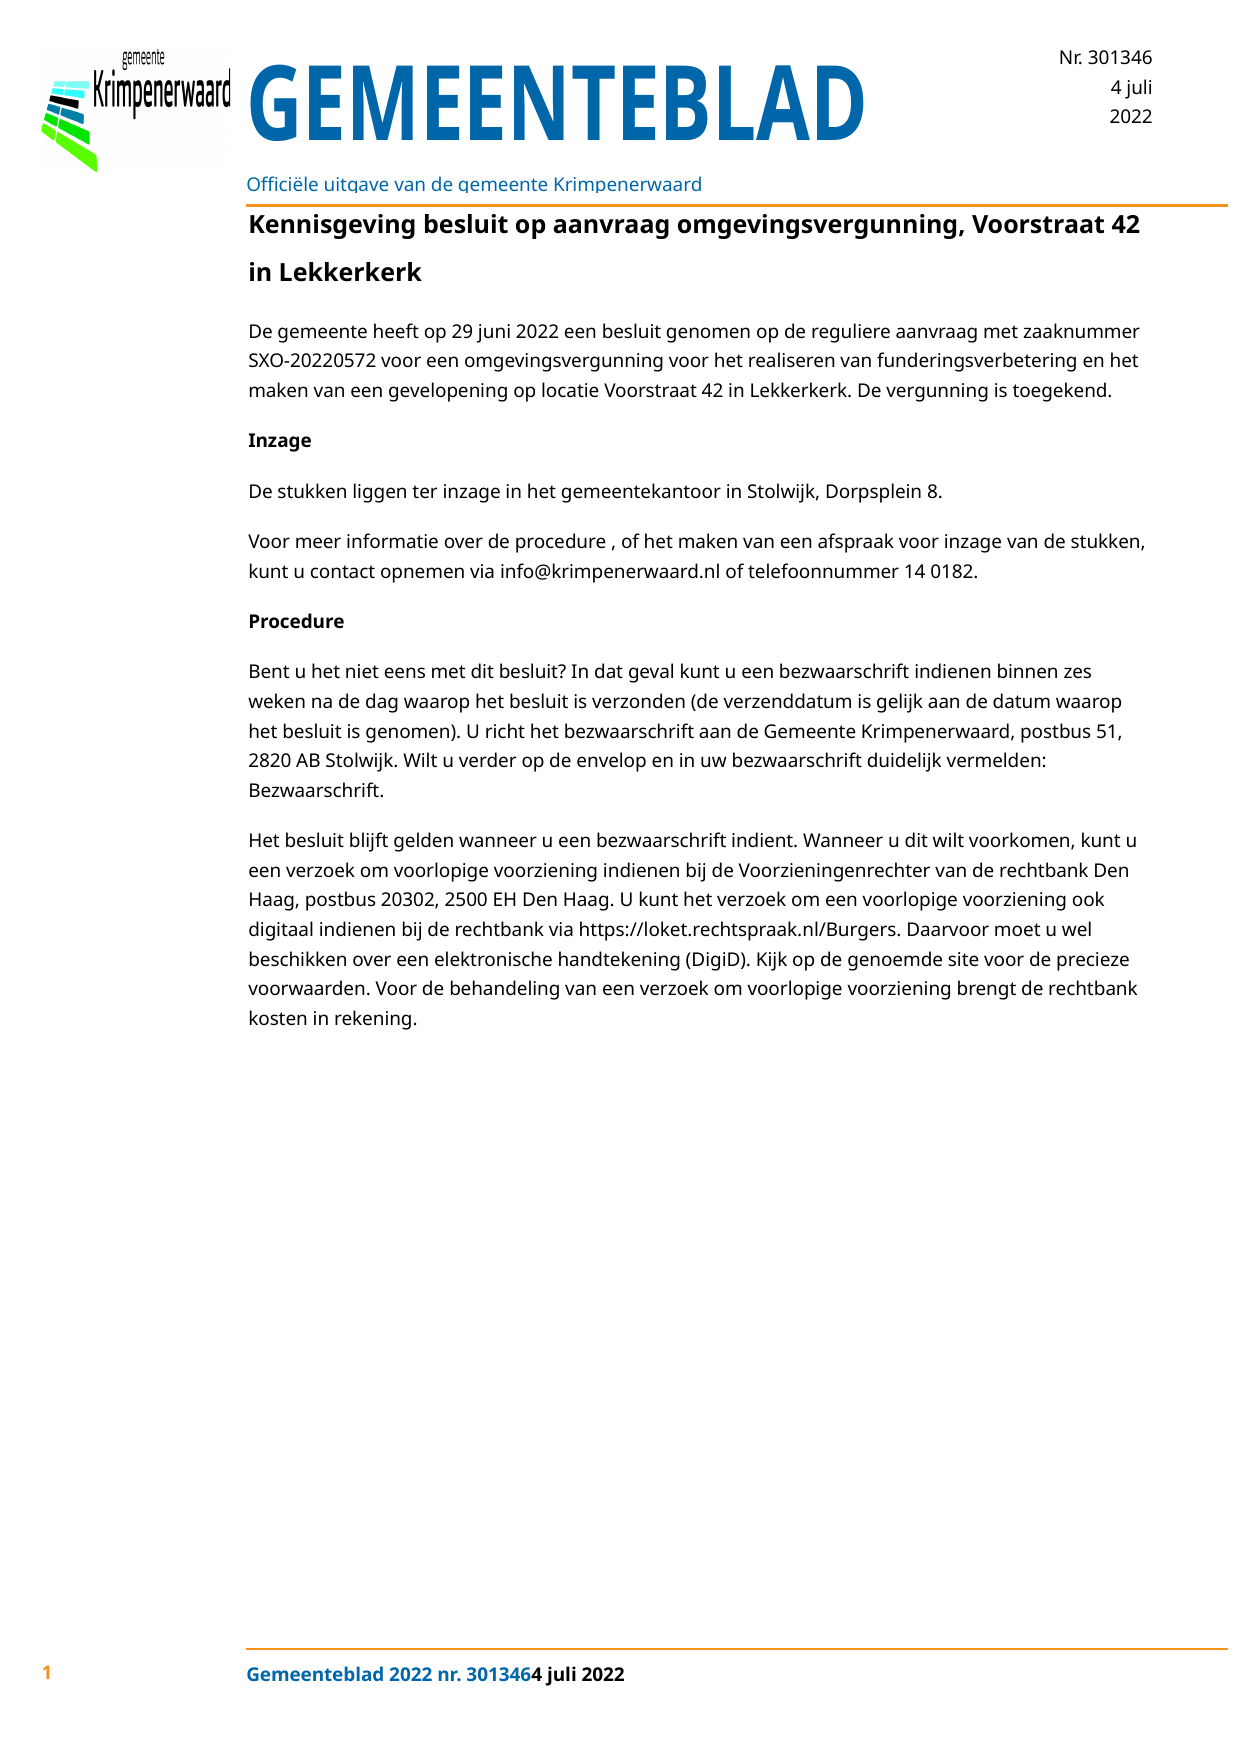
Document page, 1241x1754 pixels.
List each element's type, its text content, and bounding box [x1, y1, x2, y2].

text Het besluit blijft gelden wanneer u een bezwaarschrift indient. Wanneer u dit wilt voorkomen, kunt u een verzoek om voorlopige voorziening indienen bij de Voorzieningenrechter van de rechtbank Den Haag, postbus 20302, 2500 EH Den Haag. U kunt het verzoek om een voorlopige voorziening ook digitaal indienen bij de rechtbank via https://loket.rechtspraak.nl/Burgers. Daarvoor moet u wel beschikken over een elektronische handtekening (DigiD). Kijk op de genoemde site voor de precieze voorwaarden. Voor de behandeling van een verzoek om voorlopige voorziening brengt de rechtbank kosten in rekening. [248, 827, 1152, 1031]
text Kennisgeving besluit op aanvraag omgevingsvergunning, Voorstraat 42 in Lekkerkerk [248, 207, 1152, 288]
picture [41, 47, 231, 172]
text Inzage [248, 427, 1152, 453]
text Procedure [248, 608, 1152, 634]
text Bent u het niet eens met dit besluit? In dat geval kunt u een bezwaarschrift indienen binnen zes weken na de dag waarop het besluit is verzonden (de verzenddatum is gelijk aan de datum waarop het besluit is genomen). U richt het bezwaarschrift aan de Gemeente Krimpenerwaard, postbus 51, 2820 AB Stolwijk. Wilt u verder op de envelop en in uw bezwaarschrift duidelijk vermelden: Bezwaarschrift. [248, 659, 1152, 803]
text De gemeente heeft op 29 juni 2022 een besluit genomen op de reguliere aanvraag met zaaknummer SXO-20220572 voor een omgevingsvergunning voor het realiseren van funderingsverbetering en het maken van een gevelopening op locatie Voorstraat 42 in Lekkerkerk. De vergunning is toegekend. [248, 318, 1152, 403]
text De stukken liggen ter inzage in het gemeentekantoor in Stolwijk, Dorpsplein 8. [248, 478, 1152, 504]
text Voor meer informatie over de procedure , of het maken van een afspraak voor inzage van de stukken, kunt u contact opnemen via info@krimpenerwaard.nl of telefoonnummer 14 0182. [248, 528, 1152, 584]
